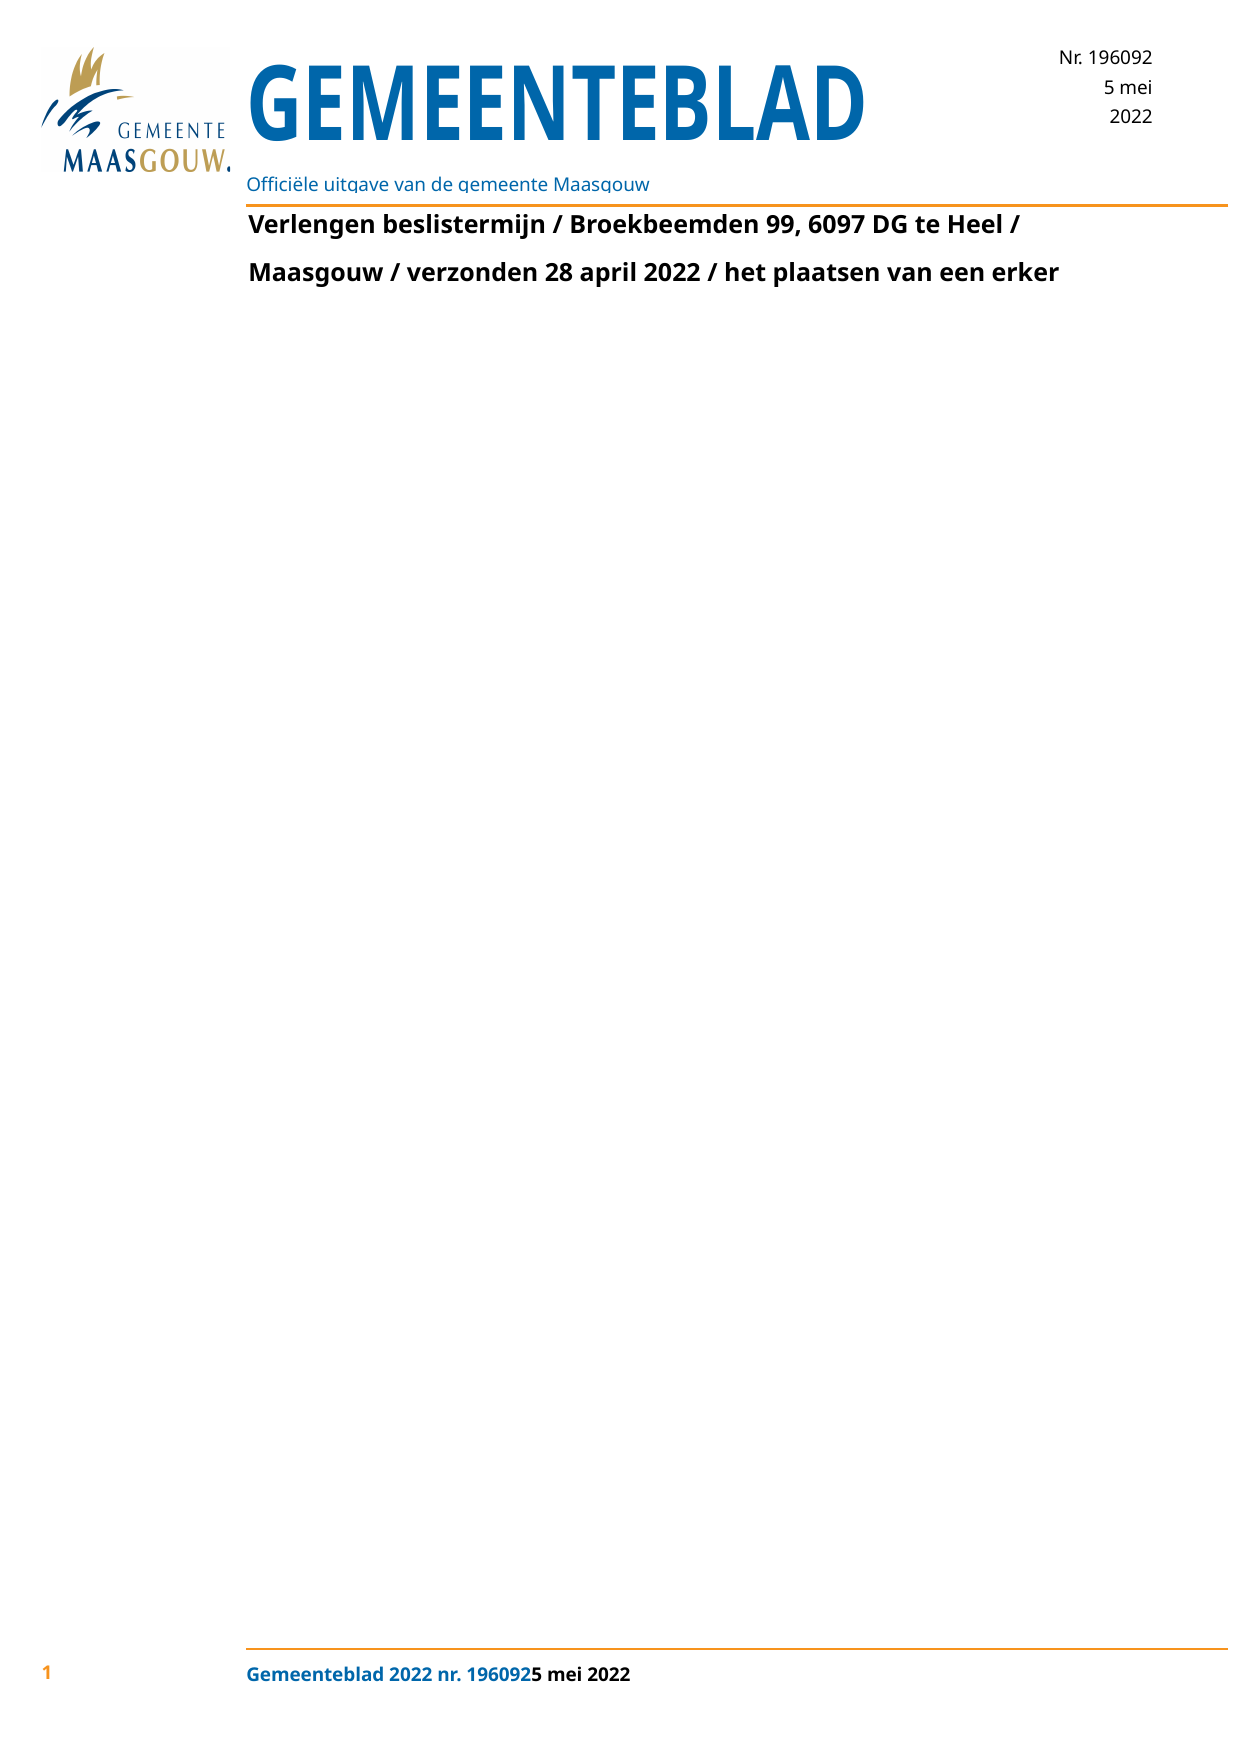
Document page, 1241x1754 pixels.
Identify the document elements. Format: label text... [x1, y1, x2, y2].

picture [41, 47, 231, 172]
text Verlengen beslistermijn / Broekbeemden 99, 6097 DG te Heel / Maasgouw / verzonden 28 april 2022 / het plaatsen van een erker [248, 207, 1152, 288]
